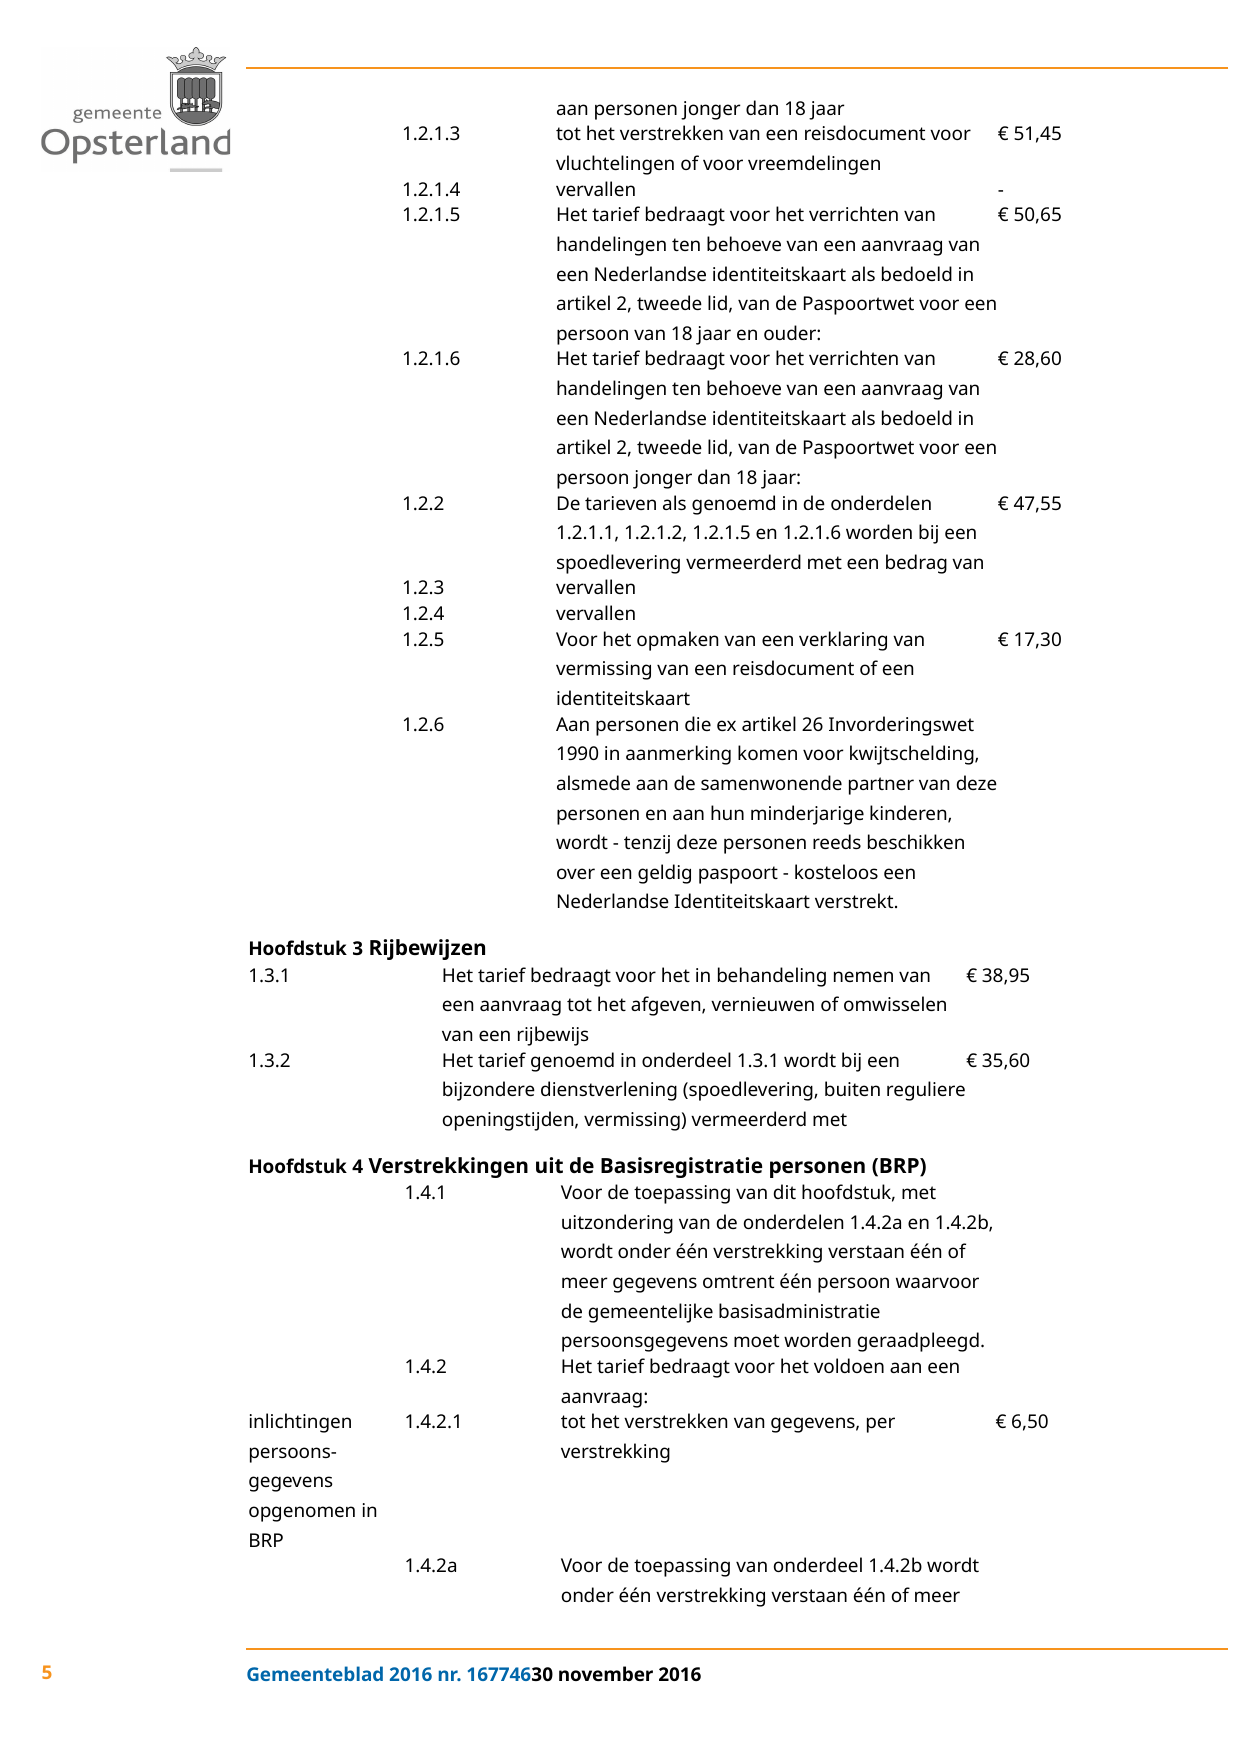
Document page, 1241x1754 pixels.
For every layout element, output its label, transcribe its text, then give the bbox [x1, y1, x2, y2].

table_cell 1.2.5 [402, 626, 556, 711]
table_cell Voor het opmaken van een verklaring van vermissing van een reisdocument of een identiteitskaart [556, 626, 998, 711]
table_header 1.3.1 [248, 962, 442, 1047]
picture [41, 47, 231, 172]
table_cell 1.4.2 [404, 1353, 561, 1408]
table_cell Het tarief bedraagt voor het verrichten van handelingen ten behoeve van een aanvraag van een Nederlandse identiteitskaart als bedoeld in artikel 2, tweede lid, van de Paspoortwet voor een persoon jonger dan 18 jaar: [556, 346, 998, 490]
table_cell 1.2.2 [402, 490, 556, 574]
table_cell 1.2.1.3 [402, 121, 556, 176]
table_cell [248, 346, 402, 490]
table_cell 1.3.2 [248, 1047, 442, 1132]
table_cell 1.4.2.1 [404, 1409, 561, 1553]
table_cell inlichtingen persoons- gegevens opgenomen in BRP [248, 1409, 404, 1553]
table_cell tot het verstrekken van een reisdocument voor vluchtelingen of voor vreemdelingen [556, 121, 998, 176]
table_cell 1.2.1.5 [402, 202, 556, 346]
table_cell [248, 121, 402, 176]
table_cell Het tarief genoemd in onderdeel 1.3.1 wordt bij een bijzondere dienstverlening (spoedlevering, buiten reguliere openingstijden, vermissing) vermeerderd met [442, 1047, 966, 1132]
table_header [995, 1180, 1152, 1353]
table_header Het tarief bedraagt voor het in behandeling nemen van een aanvraag tot het afgeven, vernieuwen of omwisselen van een rijbewijs [442, 962, 966, 1047]
table_cell vervallen [556, 575, 998, 600]
table_cell [998, 711, 1152, 914]
table_cell tot het verstrekken van gegevens, per verstrekking [561, 1409, 995, 1553]
table_cell 1.2.6 [402, 711, 556, 914]
table_header € 38,95 [966, 962, 1152, 1047]
table_cell [248, 1553, 404, 1608]
table_cell vervallen [556, 600, 998, 626]
text Hoofdstuk 4 Verstrekkingen uit de Basisregistratie personen (BRP) [248, 1151, 1152, 1179]
table_cell [248, 95, 402, 121]
table_cell 1.2.1.6 [402, 346, 556, 490]
table_cell [995, 1353, 1152, 1408]
table_cell € 51,45 [998, 121, 1152, 176]
table_cell Aan personen die ex artikel 26 Invorderingswet 1990 in aanmerking komen voor kwijtschelding, alsmede aan de samenwonende partner van deze personen en aan hun minderjarige kinderen, wordt - tenzij deze personen reeds beschikken over een geldig paspoort - kosteloos een Nederlandse Identiteitskaart verstrekt. [556, 711, 998, 914]
table_cell [248, 575, 402, 600]
table_cell € 50,65 [998, 202, 1152, 346]
text Hoofdstuk 3 Rijbewijzen [248, 933, 1152, 962]
table_cell Voor de toepassing van onderdeel 1.4.2b wordt onder één verstrekking verstaan één of meer [561, 1553, 995, 1608]
table_cell € 47,55 [998, 490, 1152, 574]
table_cell [248, 1353, 404, 1408]
table_cell [248, 490, 402, 574]
table_cell [248, 626, 402, 711]
table_cell [998, 600, 1152, 626]
table_cell [402, 95, 556, 121]
table_cell [248, 711, 402, 914]
table_cell € 17,30 [998, 626, 1152, 711]
table_header 1.4.1 [404, 1180, 561, 1353]
table_cell [248, 176, 402, 202]
table_cell 1.2.4 [402, 600, 556, 626]
table_cell - [998, 176, 1152, 202]
table_cell Het tarief bedraagt voor het voldoen aan een aanvraag: [561, 1353, 995, 1408]
table_cell [248, 202, 402, 346]
table_cell vervallen [556, 176, 998, 202]
table_cell De tarieven als genoemd in de onderdelen 1.2.1.1, 1.2.1.2, 1.2.1.5 en 1.2.1.6 worden bij een spoedlevering vermeerderd met een bedrag van [556, 490, 998, 574]
table_cell [998, 575, 1152, 600]
table_cell aan personen jonger dan 18 jaar [556, 95, 998, 121]
table_cell € 6,50 [995, 1409, 1152, 1553]
table_cell [995, 1553, 1152, 1608]
table_cell [248, 600, 402, 626]
table_cell € 35,60 [966, 1047, 1152, 1132]
table_header Voor de toepassing van dit hoofdstuk, met uitzondering van de onderdelen 1.4.2a en 1.4.2b, wordt onder één verstrekking verstaan één of meer gegevens omtrent één persoon waarvoor de gemeentelijke basisadministratie persoonsgegevens moet worden geraadpleegd. [561, 1180, 995, 1353]
table_cell 1.4.2a [404, 1553, 561, 1608]
table_cell 1.2.3 [402, 575, 556, 600]
table_cell [998, 95, 1152, 121]
table_header [248, 1180, 404, 1353]
table_cell Het tarief bedraagt voor het verrichten van handelingen ten behoeve van een aanvraag van een Nederlandse identiteitskaart als bedoeld in artikel 2, tweede lid, van de Paspoortwet voor een persoon van 18 jaar en ouder: [556, 202, 998, 346]
table_cell 1.2.1.4 [402, 176, 556, 202]
table_cell € 28,60 [998, 346, 1152, 490]
